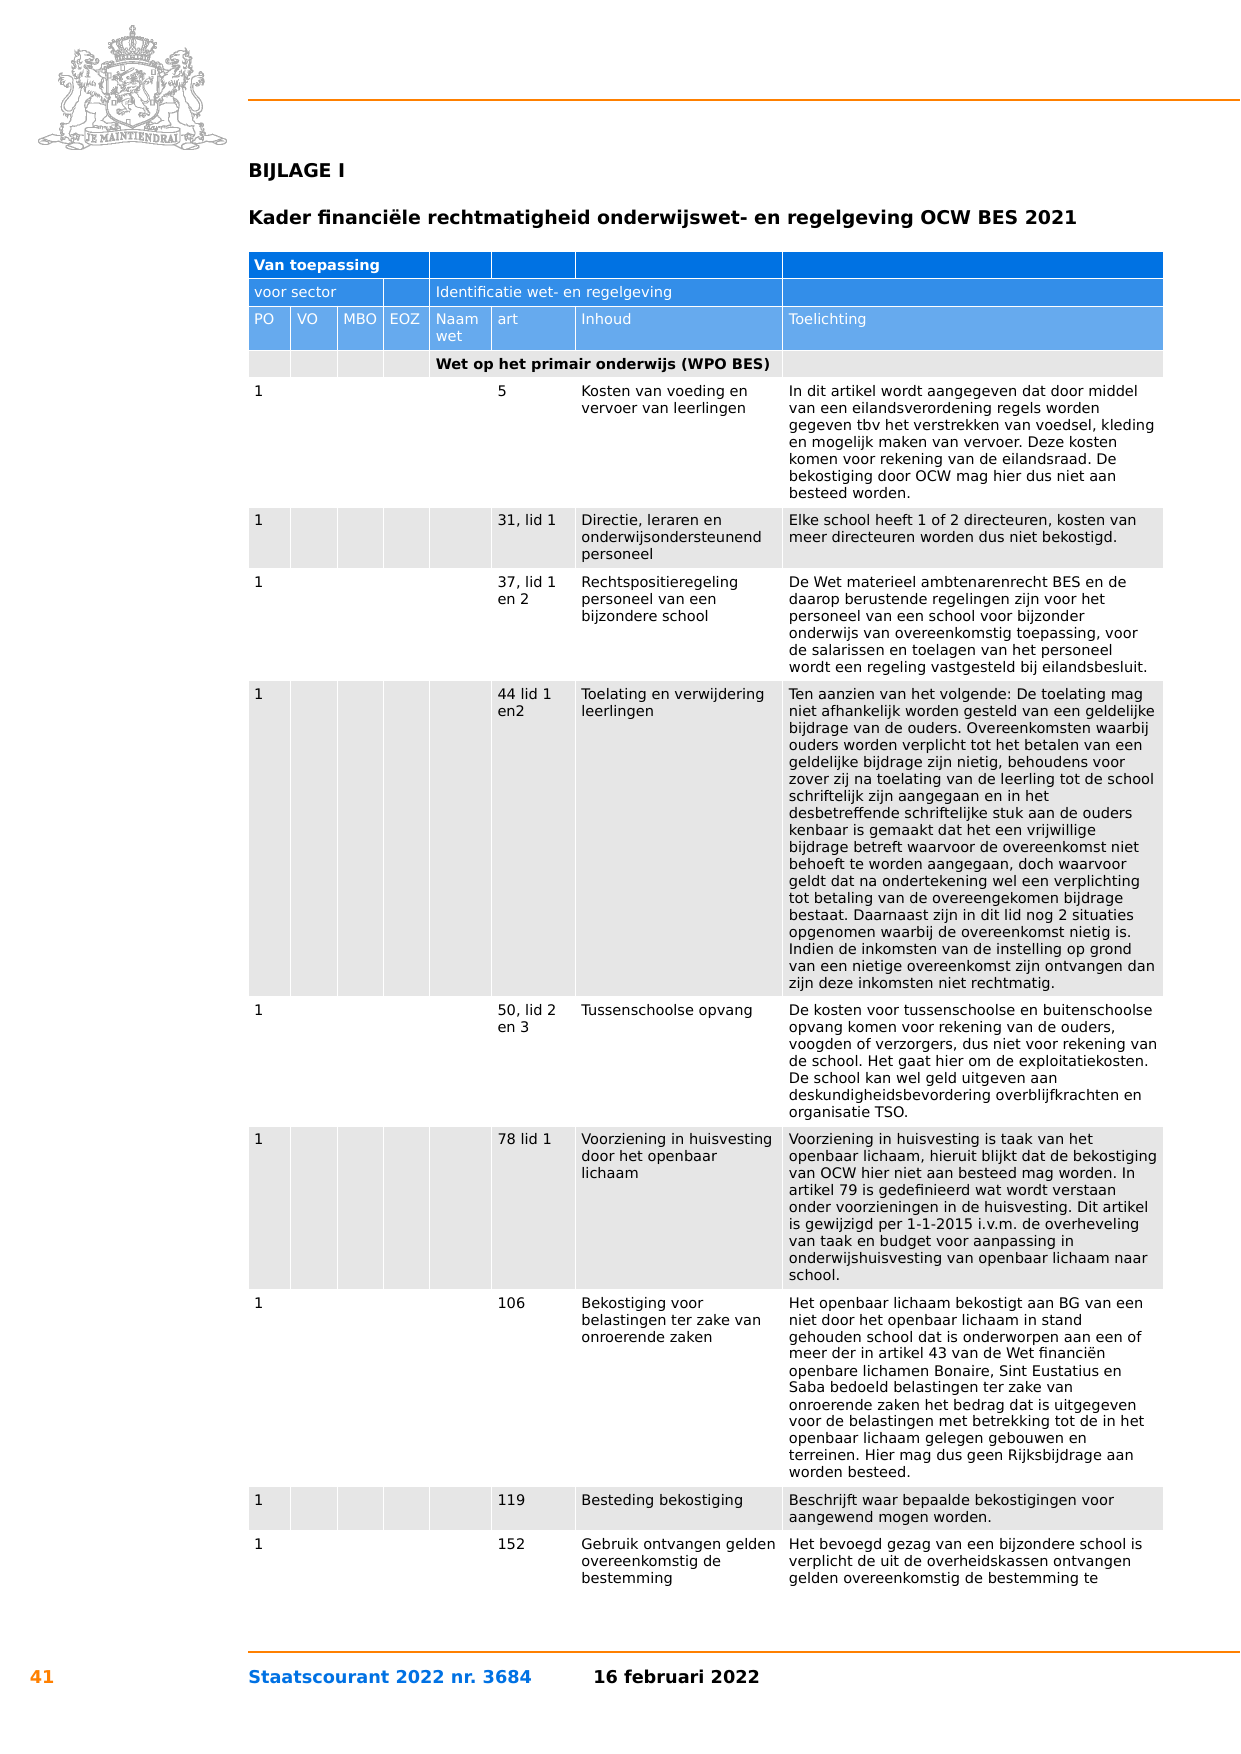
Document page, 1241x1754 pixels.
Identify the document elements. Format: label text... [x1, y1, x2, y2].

table_cell Toelating en verwijdering leerlingen [576, 681, 782, 996]
table_cell [430, 997, 491, 1126]
table_cell PO [249, 307, 290, 350]
table_cell 1 [249, 1290, 290, 1486]
table_cell [384, 1127, 429, 1289]
table_cell [430, 569, 491, 680]
table_cell [338, 1127, 383, 1289]
table_cell 106 [492, 1290, 575, 1486]
table_cell [384, 1487, 429, 1530]
table_cell Naam wet [430, 307, 491, 350]
table_cell [338, 681, 383, 996]
table_header [492, 252, 575, 278]
table_cell Toelichting [783, 307, 1163, 350]
table_cell Directie, leraren en onderwijsondersteunend personeel [576, 508, 782, 568]
table_cell 1 [249, 1531, 290, 1592]
table_cell 152 [492, 1531, 575, 1592]
table_cell [384, 378, 429, 507]
table_cell [338, 569, 383, 680]
table_cell Voorziening in huisvesting door het openbaar lichaam [576, 1127, 782, 1289]
table_cell art [492, 307, 575, 350]
table_cell [291, 681, 337, 996]
table_header [783, 252, 1163, 278]
table_cell [291, 1127, 337, 1289]
table_cell [384, 1290, 429, 1486]
table_cell Het bevoegd gezag van een bijzondere school is verplicht de uit de overheidskassen ontvangen gelden overeenkomstig de bestemming te [783, 1531, 1163, 1592]
table_cell 44 lid 1 en2 [492, 681, 575, 996]
table_cell voor sector [249, 279, 383, 306]
table_cell Tussenschoolse opvang [576, 997, 782, 1126]
table_cell [384, 1531, 429, 1592]
table_cell [384, 351, 429, 377]
text Kader financiële rechtmatigheid onderwijswet- en regelgeving OCW BES 2021 [248, 207, 1163, 229]
table_cell Voorziening in huisvesting is taak van het openbaar lichaam, hieruit blijkt dat de bekostiging van OCW hier niet aan besteed mag worden. In artikel 79 is gedefinieerd wat wordt verstaan onder voorzieningen in de huisvesting. Dit artikel is gewijzigd per 1-1-2015 i.v.m. de overheveling van taak en budget voor aanpassing in onderwijshuisvesting van openbaar lichaam naar school. [783, 1127, 1163, 1289]
table_cell Identificatie wet- en regelgeving [430, 279, 782, 306]
table_cell [783, 279, 1163, 306]
table_cell [291, 1290, 337, 1486]
table_cell [338, 508, 383, 568]
table_cell [291, 508, 337, 568]
table_cell Het openbaar lichaam bekostigt aan BG van een niet door het openbaar lichaam in stand gehouden school dat is onderworpen aan een of meer der in artikel 43 van de Wet financiën openbare lichamen Bonaire, Sint Eustatius en Saba bedoeld belastingen ter zake van onroerende zaken het bedrag dat is uitgegeven voor de belastingen met betrekking tot de in het openbaar lichaam gelegen gebouwen en terreinen. Hier mag dus geen Rijksbijdrage aan worden besteed. [783, 1290, 1163, 1486]
table_cell 1 [249, 681, 290, 996]
table_cell [430, 378, 491, 507]
table_cell Ten aanzien van het volgende: De toelating mag niet afhankelijk worden gesteld van een geldelijke bijdrage van de ouders. Overeenkomsten waarbij ouders worden verplicht tot het betalen van een geldelijke bijdrage zijn nietig, behoudens voor zover zij na toelating van de leerling tot de school schriftelijk zijn aangegaan en in het desbetreffende schriftelijke stuk aan de ouders kenbaar is gemaakt dat het een vrijwillige bijdrage betreft waarvoor de overeenkomst niet behoeft te worden aangegaan, doch waarvoor geldt dat na ondertekening wel een verplichting tot betaling van de overeengekomen bijdrage bestaat. Daarnaast zijn in dit lid nog 2 situaties opgenomen waarbij de overeenkomst nietig is. Indien de inkomsten van de instelling op grond van een nietige overeenkomst zijn ontvangen dan zijn deze inkomsten niet rechtmatig. [783, 681, 1163, 996]
table_cell [249, 351, 290, 377]
table_cell [291, 569, 337, 680]
table_cell 5 [492, 378, 575, 507]
table_cell [291, 997, 337, 1126]
table_cell Besteding bekostiging [576, 1487, 782, 1530]
table_cell [430, 1531, 491, 1592]
table_cell 119 [492, 1487, 575, 1530]
table_cell [430, 1127, 491, 1289]
table_cell [291, 378, 337, 507]
table_cell Beschrijft waar bepaalde bekostigingen voor aangewend mogen worden. [783, 1487, 1163, 1530]
table_cell [384, 681, 429, 996]
table_cell [338, 1531, 383, 1592]
table_cell Kosten van voeding en vervoer van leerlingen [576, 378, 782, 507]
table_cell [291, 1487, 337, 1530]
table_cell Elke school heeft 1 of 2 directeuren, kosten van meer directeuren worden dus niet bekostigd. [783, 508, 1163, 568]
table_cell MBO [338, 307, 383, 350]
table_cell De kosten voor tussenschoolse en buitenschoolse opvang komen voor rekening van de ouders, voogden of verzorgers, dus niet voor rekening van de school. Het gaat hier om de exploitatiekosten. De school kan wel geld uitgeven aan deskundigheidsbevordering overblijfkrachten en organisatie TSO. [783, 997, 1163, 1126]
table_cell [430, 1290, 491, 1486]
table_cell 1 [249, 1487, 290, 1530]
subtitle BIJLAGE I [248, 160, 1163, 182]
table_cell 78 lid 1 [492, 1127, 575, 1289]
table_cell [338, 378, 383, 507]
table_cell [338, 1487, 383, 1530]
table_cell [384, 997, 429, 1126]
table_cell 31, lid 1 [492, 508, 575, 568]
table_cell 1 [249, 1127, 290, 1289]
table_cell [291, 1531, 337, 1592]
table_cell 1 [249, 378, 290, 507]
table_cell [338, 351, 383, 377]
table_cell Rechtspositieregeling personeel van een bijzondere school [576, 569, 782, 680]
table_cell 1 [249, 569, 290, 680]
table_cell 1 [249, 508, 290, 568]
table_cell [430, 681, 491, 996]
table_cell Wet op het primair onderwijs (WPO BES) [430, 351, 782, 377]
table_cell [384, 508, 429, 568]
table_cell [338, 1290, 383, 1486]
table_cell [430, 1487, 491, 1530]
table_cell [384, 279, 429, 306]
table_header [576, 252, 782, 278]
table_cell [384, 569, 429, 680]
table_cell Gebruik ontvangen gelden overeenkomstig de bestemming [576, 1531, 782, 1592]
table_cell In dit artikel wordt aangegeven dat door middel van een eilandsverordening regels worden gegeven tbv het verstrekken van voedsel, kleding en mogelijk maken van vervoer. Deze kosten komen voor rekening van de eilandsraad. De bekostiging door OCW mag hier dus niet aan besteed worden. [783, 378, 1163, 507]
table_cell [338, 997, 383, 1126]
table_header Van toepassing [249, 252, 429, 278]
table_cell 50, lid 2 en 3 [492, 997, 575, 1126]
table_cell 37, lid 1 en 2 [492, 569, 575, 680]
table_header [430, 252, 491, 278]
table_cell [783, 351, 1163, 377]
table_cell 1 [249, 997, 290, 1126]
table_cell [291, 351, 337, 377]
picture [38, 25, 227, 150]
table_cell VO [291, 307, 337, 350]
table_cell EOZ [384, 307, 429, 350]
table_cell De Wet materieel ambtenarenrecht BES en de daarop berustende regelingen zijn voor het personeel van een school voor bijzonder onderwijs van overeenkomstig toepassing, voor de salarissen en toelagen van het personeel wordt een regeling vastgesteld bij eilandsbesluit. [783, 569, 1163, 680]
table_cell Bekostiging voor belastingen ter zake van onroerende zaken [576, 1290, 782, 1486]
table_cell Inhoud [576, 307, 782, 350]
table_cell [430, 508, 491, 568]
